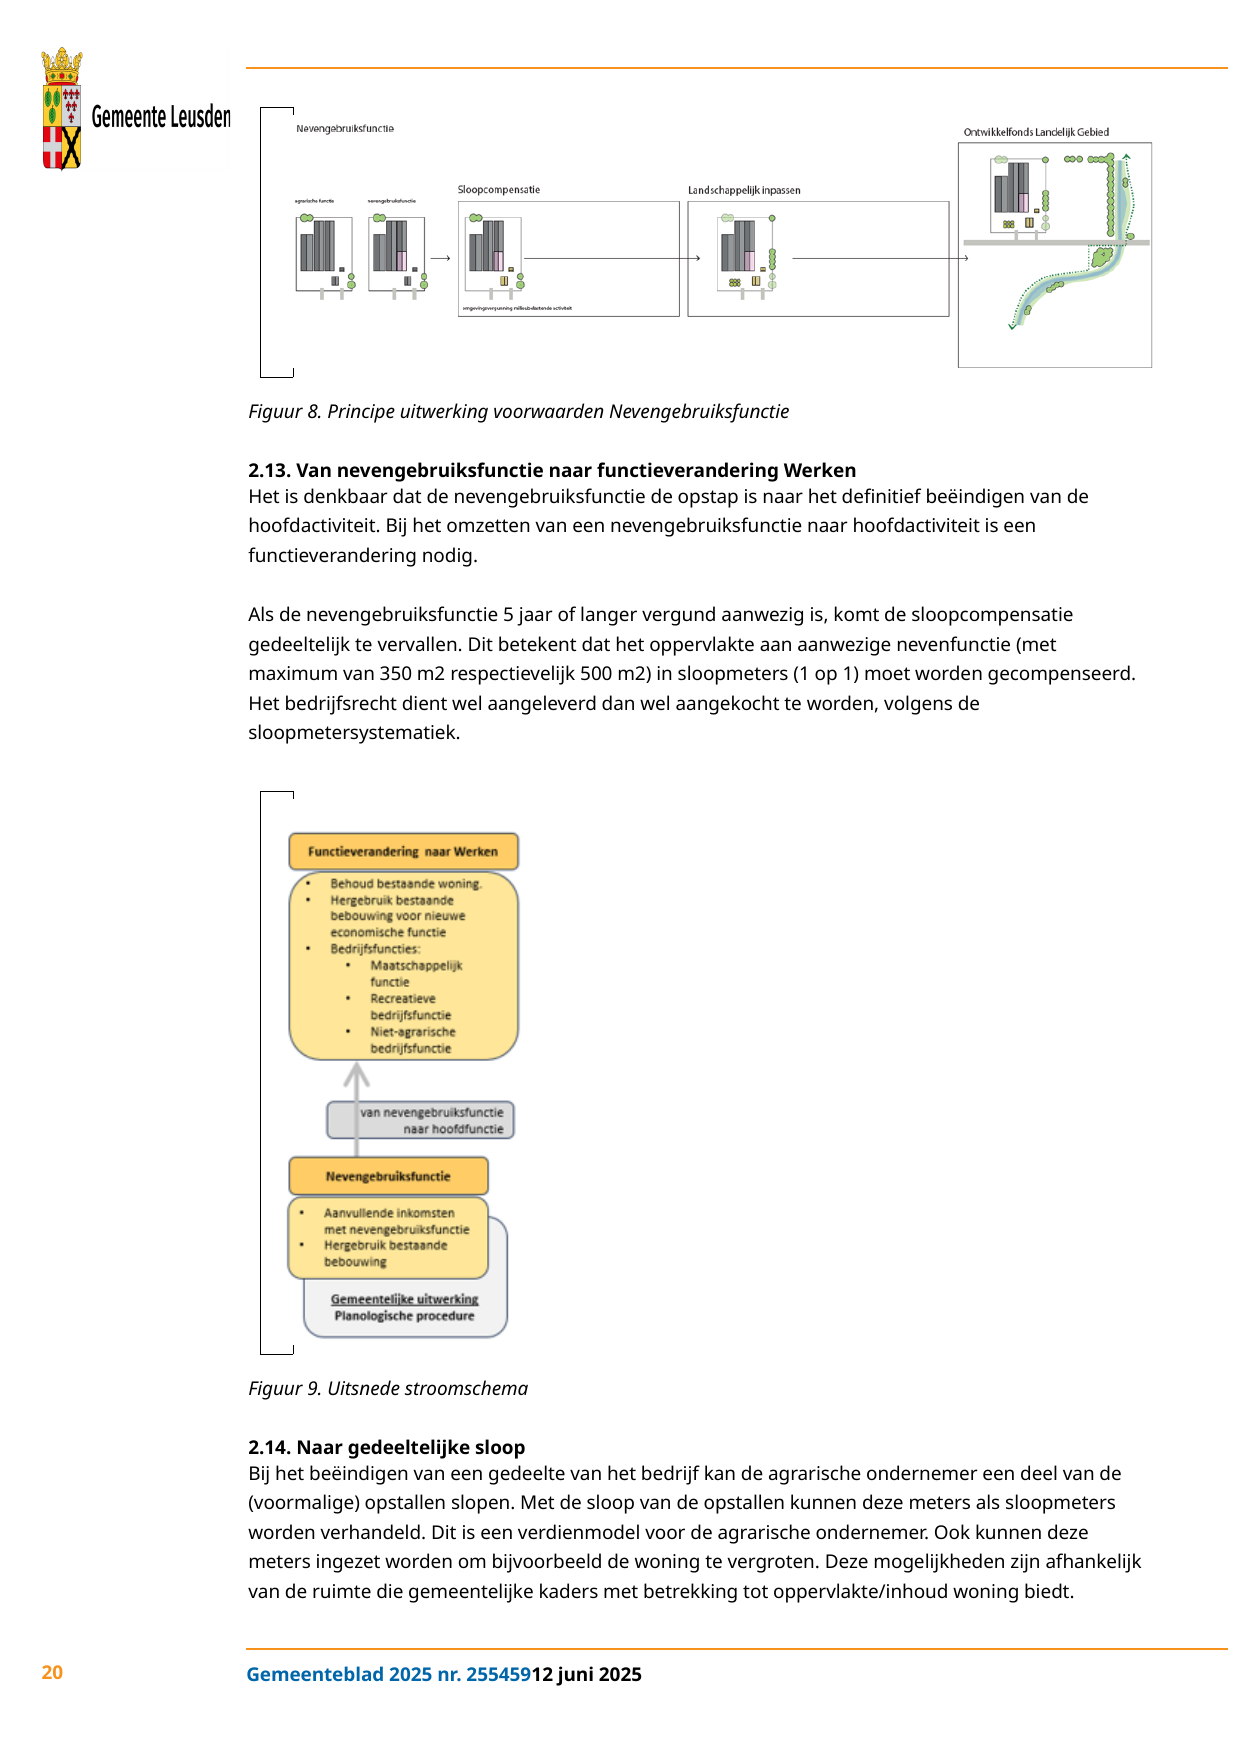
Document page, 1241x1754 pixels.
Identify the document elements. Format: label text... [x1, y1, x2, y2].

text 2.13. Van nevengebruiksfunctie naar functieverandering Werken [248, 457, 1152, 483]
picture [41, 47, 231, 172]
text Figuur 8. Principe uitwerking voorwaarden Nevengebruiksfunctie [248, 398, 1152, 424]
text Bij het beëindigen van een gedeelte van het bedrijf kan de agrarische ondernemer een deel van de (voormalige) opstallen slopen. Met de sloop van de opstallen kunnen deze meters als sloopmeters worden verhandeld. Dit is een verdienmodel voor de agrarische ondernemer. Ook kunnen deze meters ingezet worden om bijvoorbeeld de woning te vergroten. Deze mogelijkheden zijn afhankelijk van de ruimte die gemeentelijke kaders met betrekking tot oppervlakte/inhoud woning biedt. [248, 1460, 1152, 1604]
text Figuur 9. Uitsnede stroomschema [248, 1375, 1152, 1401]
text Als de nevengebruiksfunctie 5 jaar of langer vergund aanwezig is, komt de sloopcompensatie gedeeltelijk te vervallen. Dit betekent dat het oppervlakte aan aanwezige nevenfunctie (met maximum van 350 m2 respectievelijk 500 m2) in sloopmeters (1 op 1) moet worden gecompenseerd. Het bedrijfsrecht dient wel aangeleverd dan wel aangekocht te worden, volgens de sloopmetersystematiek. [248, 601, 1152, 745]
picture [268, 799, 535, 1345]
text Het is denkbaar dat de nevengebruiksfunctie de opstap is naar het definitief beëindigen van de hoofdactiviteit. Bij het omzetten van een nevengebruiksfunctie naar hoofdactiviteit is een functieverandering nodig. [248, 483, 1152, 568]
picture [268, 115, 1173, 368]
text 2.14. Naar gedeeltelijke sloop [248, 1434, 1152, 1460]
